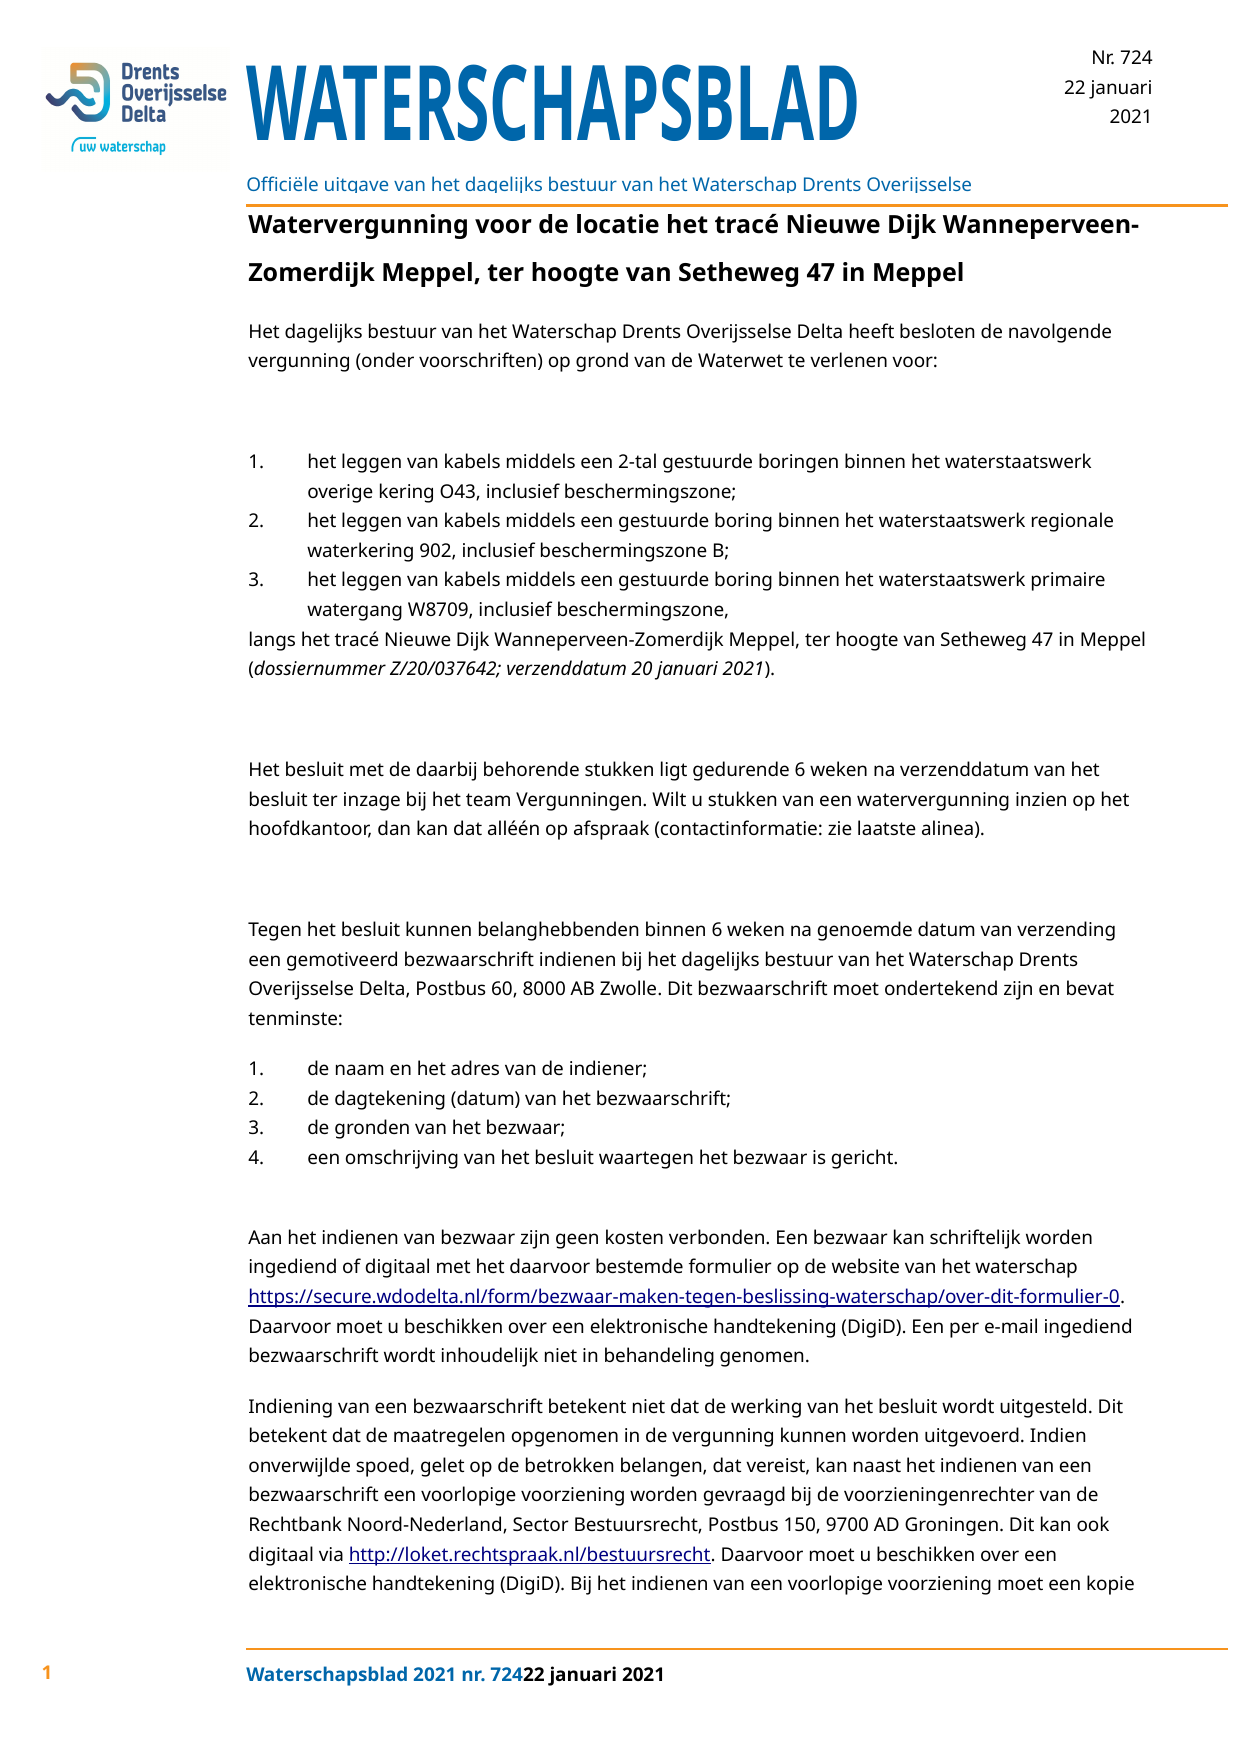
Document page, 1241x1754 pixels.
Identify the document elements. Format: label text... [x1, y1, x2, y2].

text Aan het indienen van bezwaar zijn geen kosten verbonden. Een bezwaar kan schriftelijk worden ingediend of digitaal met het daarvoor bestemde formulier op de website van het waterschap https://secure.wdodelta.nl/form/bezwaar-maken-tegen-beslissing-waterschap/over-dit-formulier-0. Daarvoor moet u beschikken over een elektronische handtekening (DigiD). Een per e-mail ingediend bezwaarschrift wordt inhoudelijk niet in behandeling genomen. [248, 1224, 1152, 1368]
text Het besluit met de daarbij behorende stukken ligt gedurende 6 weken na verzenddatum van het besluit ter inzage bij het team Vergunningen. Wilt u stukken van een watervergunning inzien op het hoofdkantoor, dan kan dat alléén op afspraak (contactinformatie: zie laatste alinea). [248, 756, 1152, 841]
list de gronden van het bezwaar; [248, 1114, 1152, 1140]
list de naam en het adres van de indiener; [248, 1055, 1152, 1081]
text Het dagelijks bestuur van het Waterschap Drents Overijsselse Delta heeft besloten de navolgende vergunning (onder voorschriften) op grond van de Waterwet te verlenen voor: [248, 318, 1152, 373]
list de dagtekening (datum) van het bezwaarschrift; [248, 1085, 1152, 1111]
list het leggen van kabels middels een 2-tal gestuurde boringen binnen het waterstaatswerk overige kering O43, inclusief beschermingszone; [248, 448, 1152, 504]
picture [41, 47, 231, 172]
text Tegen het besluit kunnen belanghebbenden binnen 6 weken na genoemde datum van verzending een gemotiveerd bezwaarschrift indienen bij het dagelijks bestuur van het Waterschap Drents Overijsselse Delta, Postbus 60, 8000 AB Zwolle. Dit bezwaarschrift moet ondertekend zijn en bevat tenminste: [248, 916, 1152, 1031]
list het leggen van kabels middels een gestuurde boring binnen het waterstaatswerk primaire watergang W8709, inclusief beschermingszone, [248, 567, 1152, 622]
list een omschrijving van het besluit waartegen het bezwaar is gericht. [248, 1144, 1152, 1170]
text langs het tracé Nieuwe Dijk Wanneperveen-Zomerdijk Meppel, ter hoogte van Setheweg 47 in Meppel (dossiernummer Z/20/037642; verzenddatum 20 januari 2021). [248, 626, 1152, 681]
text Indiening van een bezwaarschrift betekent niet dat de werking van het besluit wordt uitgesteld. Dit betekent dat de maatregelen opgenomen in de vergunning kunnen worden uitgevoerd. Indien onverwijlde spoed, gelet op de betrokken belangen, dat vereist, kan naast het indienen van een bezwaarschrift een voorlopige voorziening worden gevraagd bij de voorzieningenrechter van de Rechtbank Noord-Nederland, Sector Bestuursrecht, Postbus 150, 9700 AD Groningen. Dit kan ook digitaal via http://loket.rechtspraak.nl/bestuursrecht. Daarvoor moet u beschikken over een elektronische handtekening (DigiD). Bij het indienen van een voorlopige voorziening moet een kopie [248, 1393, 1152, 1596]
text Watervergunning voor de locatie het tracé Nieuwe Dijk Wanneperveen-Zomerdijk Meppel, ter hoogte van Setheweg 47 in Meppel [248, 207, 1152, 288]
list het leggen van kabels middels een gestuurde boring binnen het waterstaatswerk regionale waterkering 902, inclusief beschermingszone B; [248, 507, 1152, 563]
